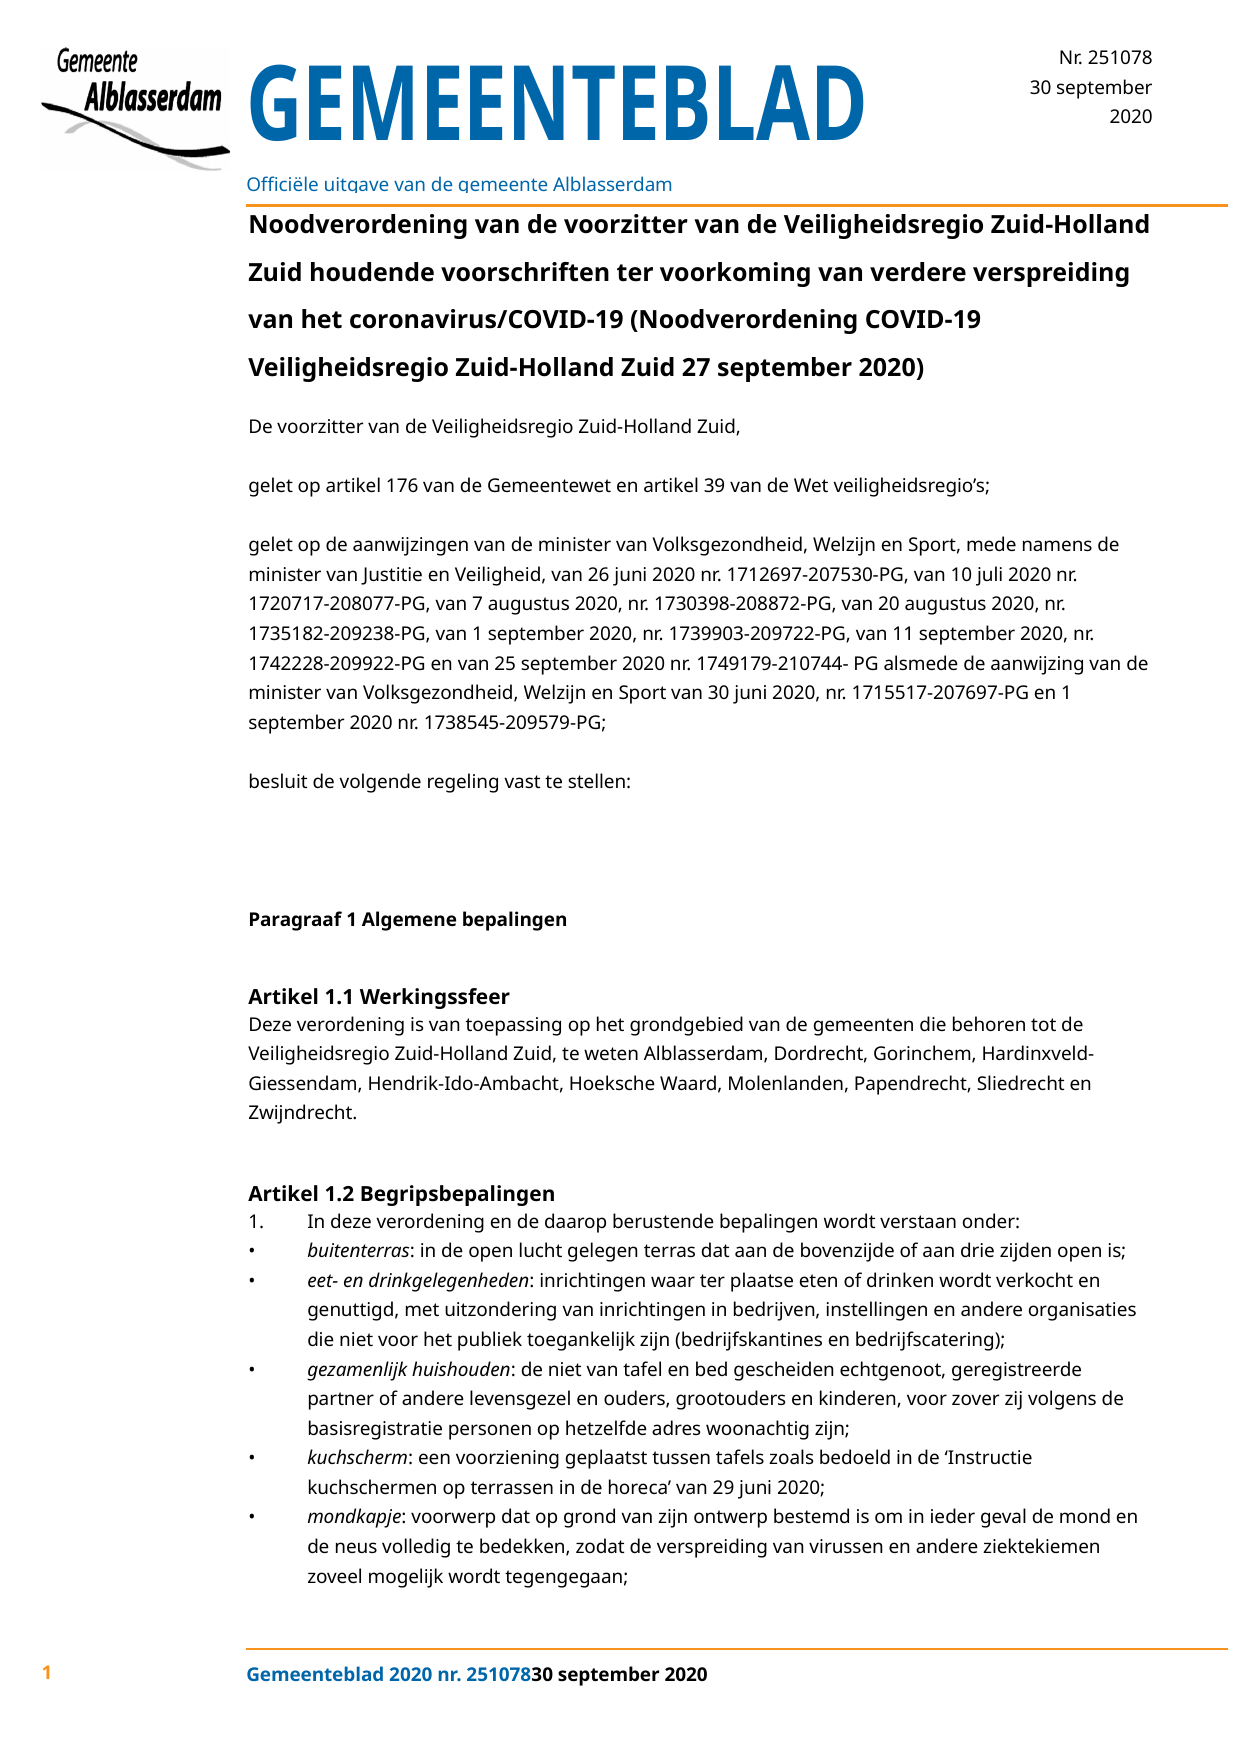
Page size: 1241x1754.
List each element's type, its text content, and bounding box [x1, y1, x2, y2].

text De voorzitter van de Veiligheidsregio Zuid-Holland Zuid, [248, 413, 1152, 439]
list gezamenlijk huishouden: de niet van tafel en bed gescheiden echtgenoot, geregistreerde partner of andere levensgezel en ouders, grootouders en kinderen, voor zover zij volgens de basisregistratie personen op hetzelfde adres woonachtig zijn; [248, 1356, 1152, 1441]
text Deze verordening is van toepassing op het grondgebied van de gemeenten die behoren tot de Veiligheidsregio Zuid-Holland Zuid, te weten Alblasserdam, Dordrecht, Gorinchem, Hardinxveld-Giessendam, Hendrik-Ido-Ambacht, Hoeksche Waard, Molenlanden, Papendrecht, Sliedrecht en Zwijndrecht. [248, 1011, 1152, 1125]
text Artikel 1.1 Werkingssfeer [248, 982, 1152, 1011]
list eet- en drinkgelegenheden: inrichtingen waar ter plaatse eten of drinken wordt verkocht en genuttigd, met uitzondering van inrichtingen in bedrijven, instellingen en andere organisaties die niet voor het publiek toegankelijk zijn (bedrijfskantines en bedrijfscatering); [248, 1267, 1152, 1352]
picture [41, 47, 231, 172]
list mondkapje: voorwerp dat op grond van zijn ontwerp bestemd is om in ieder geval de mond en de neus volledig te bedekken, zodat de verspreiding van virussen en andere ziektekiemen zoveel mogelijk wordt tegengegaan; [248, 1504, 1152, 1589]
list buitenterras: in de open lucht gelegen terras dat aan de bovenzijde of aan drie zijden open is; [248, 1237, 1152, 1263]
list In deze verordening en de daarop berustende bepalingen wordt verstaan onder: [248, 1208, 1152, 1234]
text Paragraaf 1 Algemene bepalingen [248, 906, 1152, 932]
list kuchscherm: een voorziening geplaatst tussen tafels zoals bedoeld in de ‘Instructie kuchschermen op terrassen in de horeca’ van 29 juni 2020; [248, 1444, 1152, 1500]
text Artikel 1.2 Begripsbepalingen [248, 1179, 1152, 1208]
text Noodverordening van de voorzitter van de Veiligheidsregio Zuid-Holland Zuid houdende voorschriften ter voorkoming van verdere verspreiding van het coronavirus/COVID-19 (Noodverordening COVID-19 Veiligheidsregio Zuid-Holland Zuid 27 september 2020) [248, 207, 1152, 384]
text gelet op de aanwijzingen van de minister van Volksgezondheid, Welzijn en Sport, mede namens de minister van Justitie en Veiligheid, van 26 juni 2020 nr. 1712697-207530-PG, van 10 juli 2020 nr. 1720717-208077-PG, van 7 augustus 2020, nr. 1730398-208872-PG, van 20 augustus 2020, nr. 1735182-209238-PG, van 1 september 2020, nr. 1739903-209722-PG, van 11 september 2020, nr. 1742228-209922-PG en van 25 september 2020 nr. 1749179-210744- PG alsmede de aanwijzing van de minister van Volksgezondheid, Welzijn en Sport van 30 juni 2020, nr. 1715517-207697-PG en 1 september 2020 nr. 1738545-209579-PG; [248, 531, 1152, 735]
text besluit de volgende regeling vast te stellen: [248, 768, 1152, 794]
text gelet op artikel 176 van de Gemeentewet en artikel 39 van de Wet veiligheidsregio’s; [248, 472, 1152, 498]
